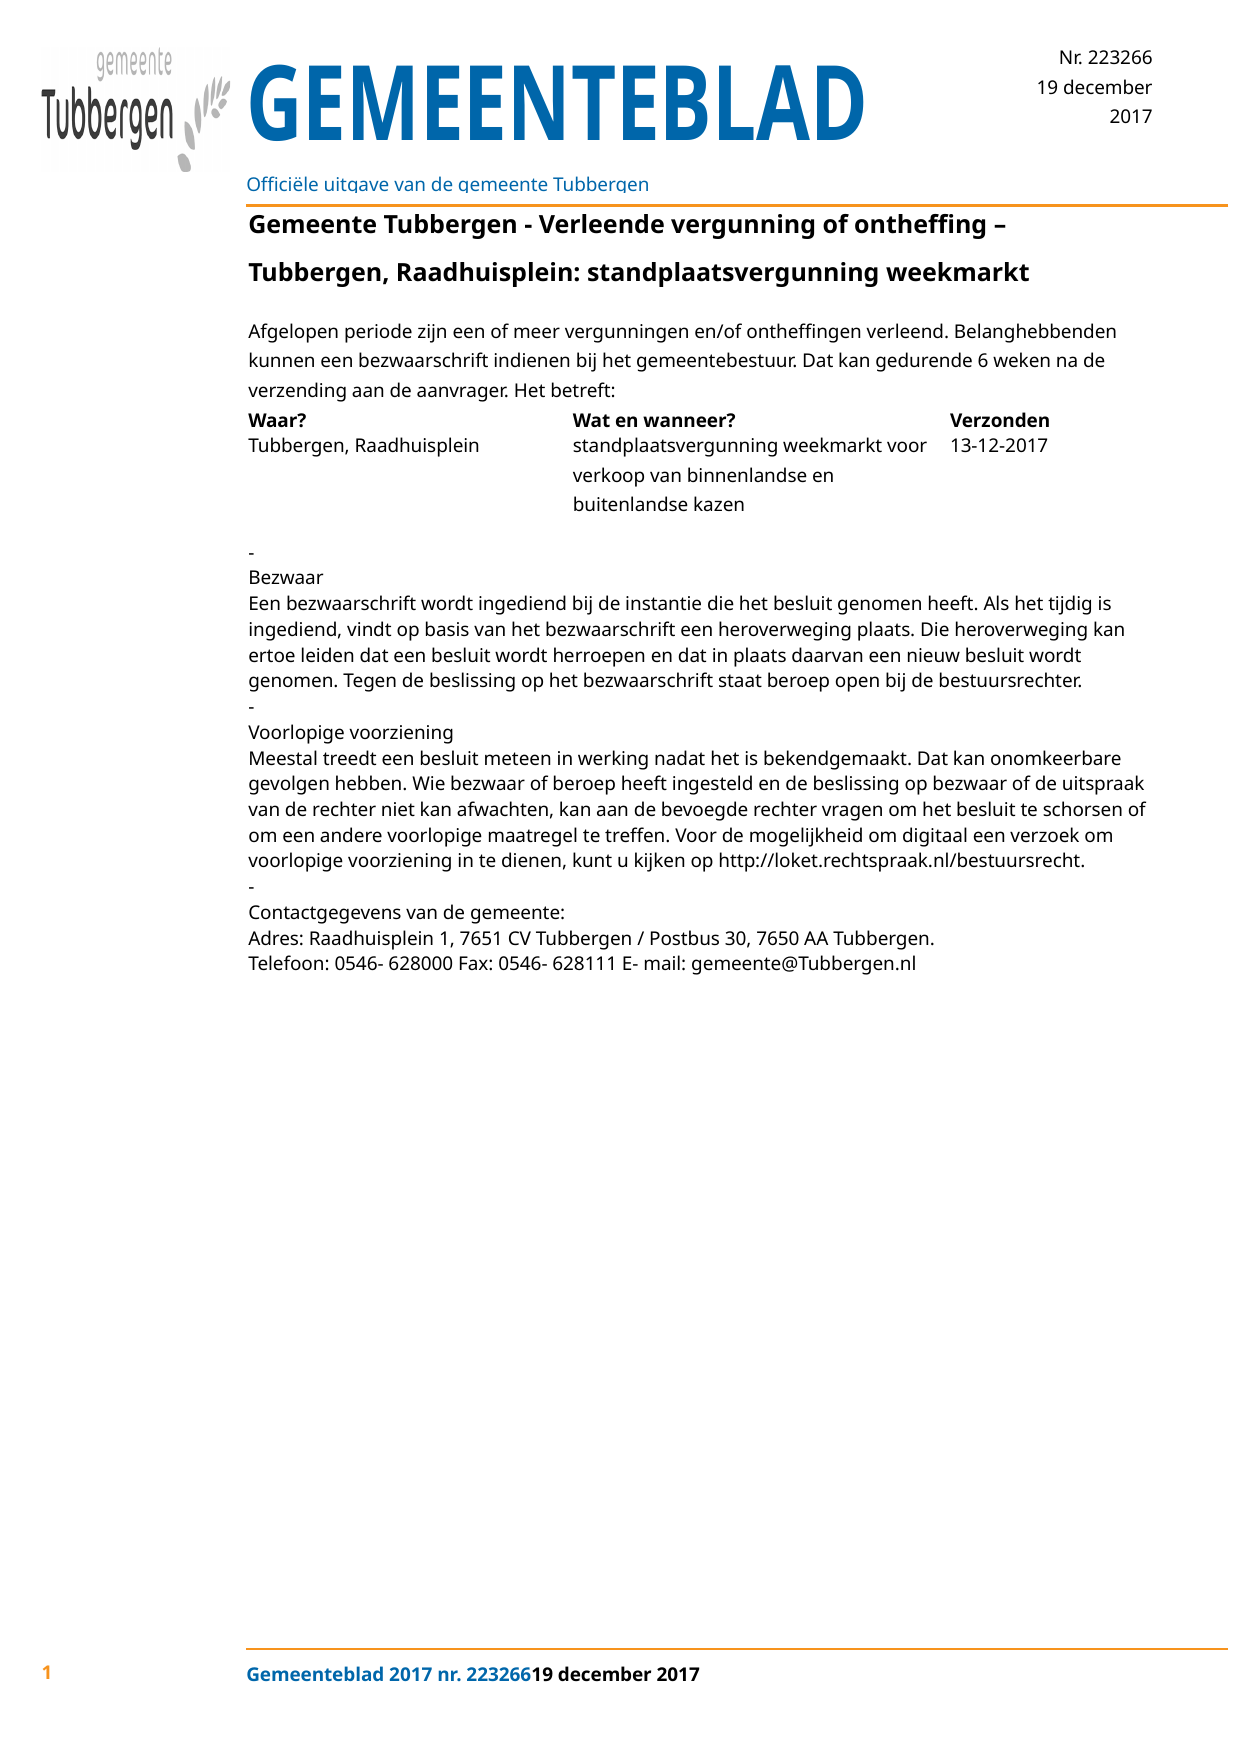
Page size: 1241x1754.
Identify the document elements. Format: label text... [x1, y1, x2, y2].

text Bezwaar [248, 564, 1152, 590]
text Gemeente Tubbergen - Verleende vergunning of ontheffing – Tubbergen, Raadhuisplein: standplaatsvergunning weekmarkt [248, 207, 1152, 288]
table_header Wat en wanneer? [573, 407, 950, 432]
table_cell 13-12-2017 [950, 433, 1152, 517]
text Contactgegevens van de gemeente: [248, 899, 1152, 925]
text - [248, 873, 1152, 899]
text Een bezwaarschrift wordt ingediend bij de instantie die het besluit genomen heeft. Als het tijdig is ingediend, vindt op basis van het bezwaarschrift een heroverweging plaats. Die heroverweging kan ertoe leiden dat een besluit wordt herroepen en dat in plaats daarvan een nieuw besluit wordt genomen. Tegen de beslissing op het bezwaarschrift staat beroep open bij de bestuursrechter. [248, 590, 1152, 693]
text - [248, 693, 1152, 719]
table_header Verzonden [950, 407, 1152, 432]
text Afgelopen periode zijn een of meer vergunningen en/of ontheffingen verleend. Belanghebbenden kunnen een bezwaarschrift indienen bij het gemeentebestuur. Dat kan gedurende 6 weken na de verzending aan de aanvrager. Het betreft: [248, 318, 1152, 403]
table_header Waar? [248, 407, 573, 432]
table_cell standplaatsvergunning weekmarkt voor verkoop van binnenlandse en buitenlandse kazen [573, 433, 950, 517]
picture [41, 47, 231, 172]
text Telefoon: 0546- 628000 Fax: 0546- 628111 E- mail: gemeente@Tubbergen.nl [248, 951, 1152, 976]
text - [248, 539, 1152, 564]
table_cell Tubbergen, Raadhuisplein [248, 433, 573, 517]
text Voorlopige voorziening [248, 719, 1152, 745]
text Adres: Raadhuisplein 1, 7651 CV Tubbergen / Postbus 30, 7650 AA Tubbergen. [248, 925, 1152, 951]
text Meestal treedt een besluit meteen in werking nadat het is bekendgemaakt. Dat kan onomkeerbare gevolgen hebben. Wie bezwaar of beroep heeft ingesteld en de beslissing op bezwaar of de uitspraak van de rechter niet kan afwachten, kan aan de bevoegde rechter vragen om het besluit te schorsen of om een andere voorlopige maatregel te treffen. Voor de mogelijkheid om digitaal een verzoek om voorlopige voorziening in te dienen, kunt u kijken op http://loket.rechtspraak.nl/bestuursrecht. [248, 745, 1152, 873]
